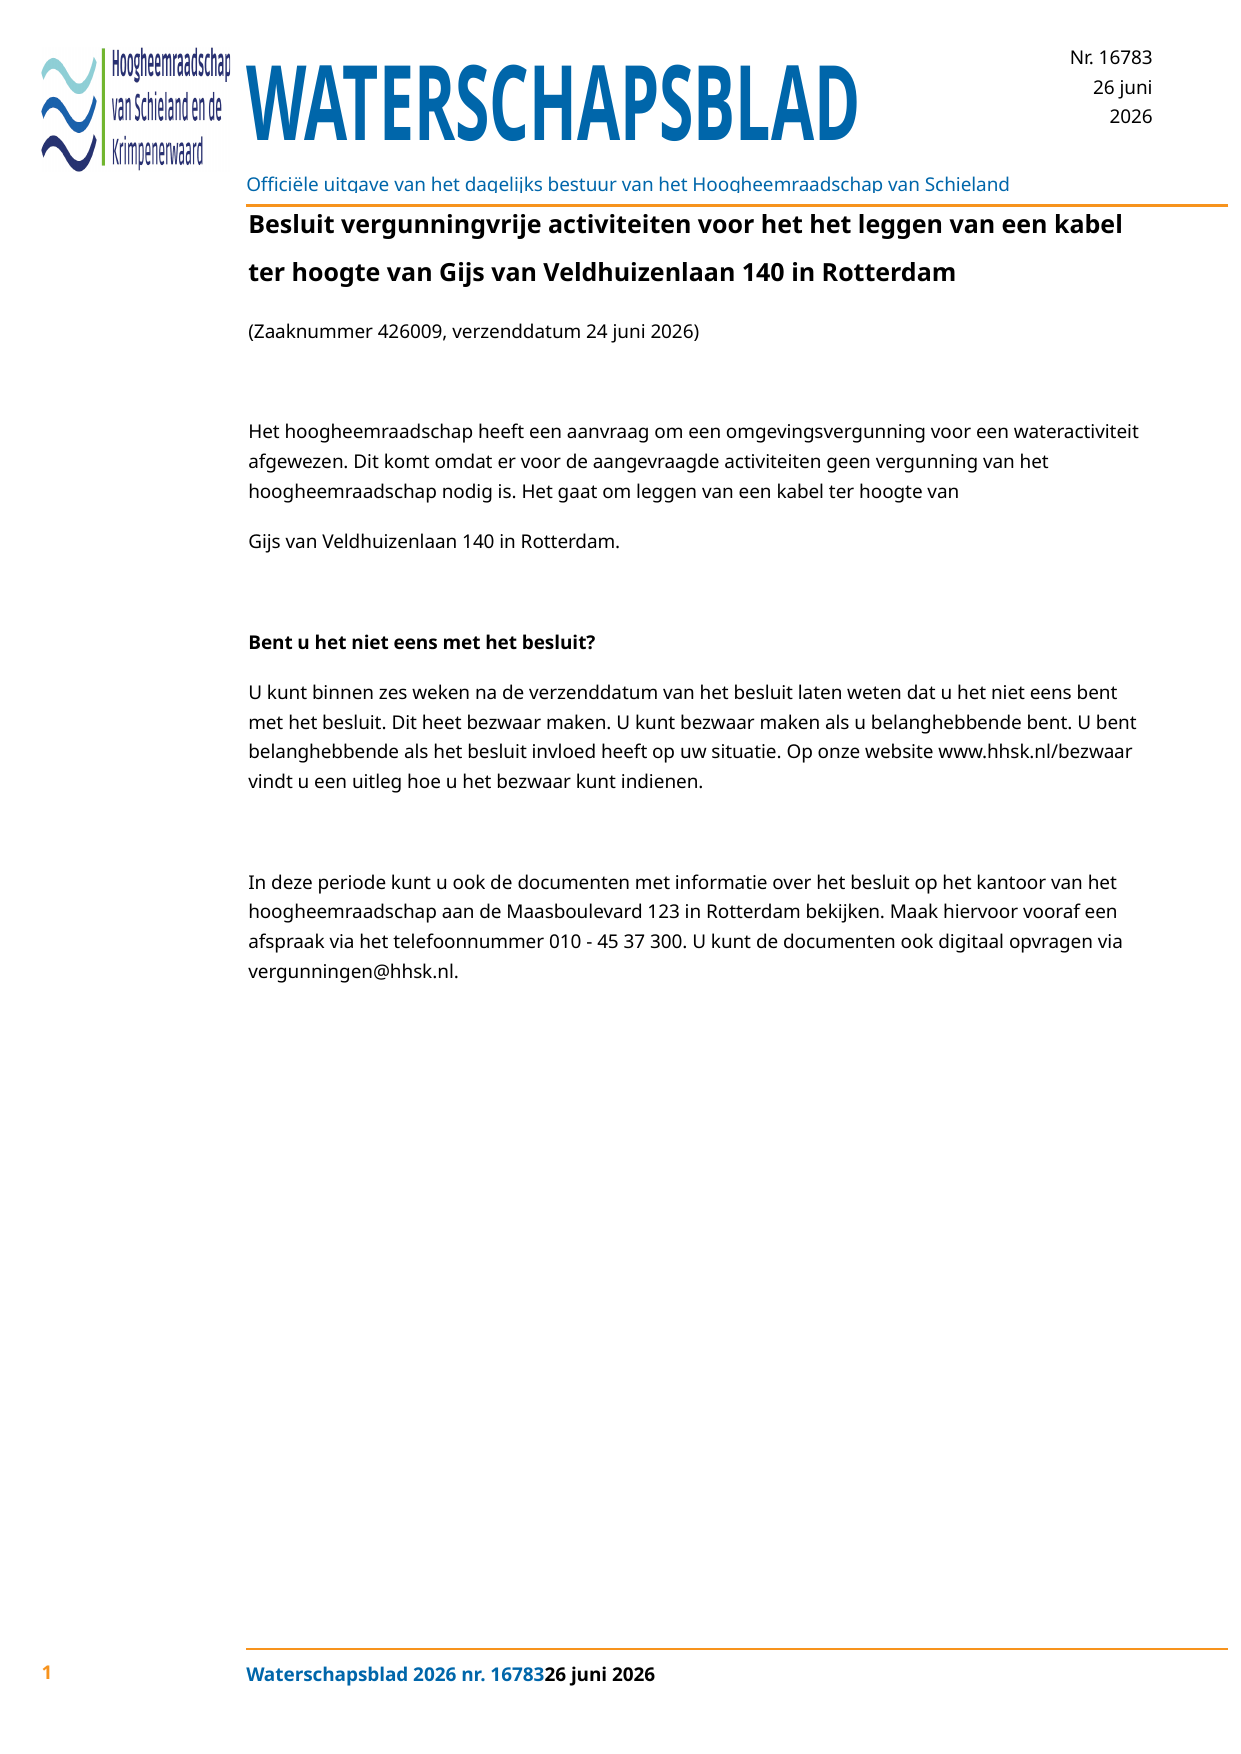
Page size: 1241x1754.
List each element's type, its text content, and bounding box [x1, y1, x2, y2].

text Gijs van Veldhuizenlaan 140 in Rotterdam. [248, 528, 1152, 554]
text In deze periode kunt u ook de documenten met informatie over het besluit op het kantoor van het hoogheemraadschap aan de Maasboulevard 123 in Rotterdam bekijken. Maak hiervoor vooraf een afspraak via het telefoonnummer 010 - 45 37 300. U kunt de documenten ook digitaal opvragen via vergunningen@hhsk.nl. [248, 869, 1152, 984]
text Het hoogheemraadschap heeft een aanvraag om een omgevingsvergunning voor een wateractiviteit afgewezen. Dit komt omdat er voor de aangevraagde activiteiten geen vergunning van het hoogheemraadschap nodig is. Het gaat om leggen van een kabel ter hoogte van [248, 419, 1152, 504]
picture [41, 47, 231, 172]
text Bent u het niet eens met het besluit? [248, 629, 1152, 655]
text (Zaaknummer 426009, verzenddatum 24 juni 2026) [248, 318, 1152, 344]
text Besluit vergunningvrije activiteiten voor het het leggen van een kabel ter hoogte van Gijs van Veldhuizenlaan 140 in Rotterdam [248, 207, 1152, 288]
text U kunt binnen zes weken na de verzenddatum van het besluit laten weten dat u het niet eens bent met het besluit. Dit heet bezwaar maken. U kunt bezwaar maken als u belanghebbende bent. U bent belanghebbende als het besluit invloed heeft op uw situatie. Op onze website www.hhsk.nl/bezwaar vindt u een uitleg hoe u het bezwaar kunt indienen. [248, 679, 1152, 794]
